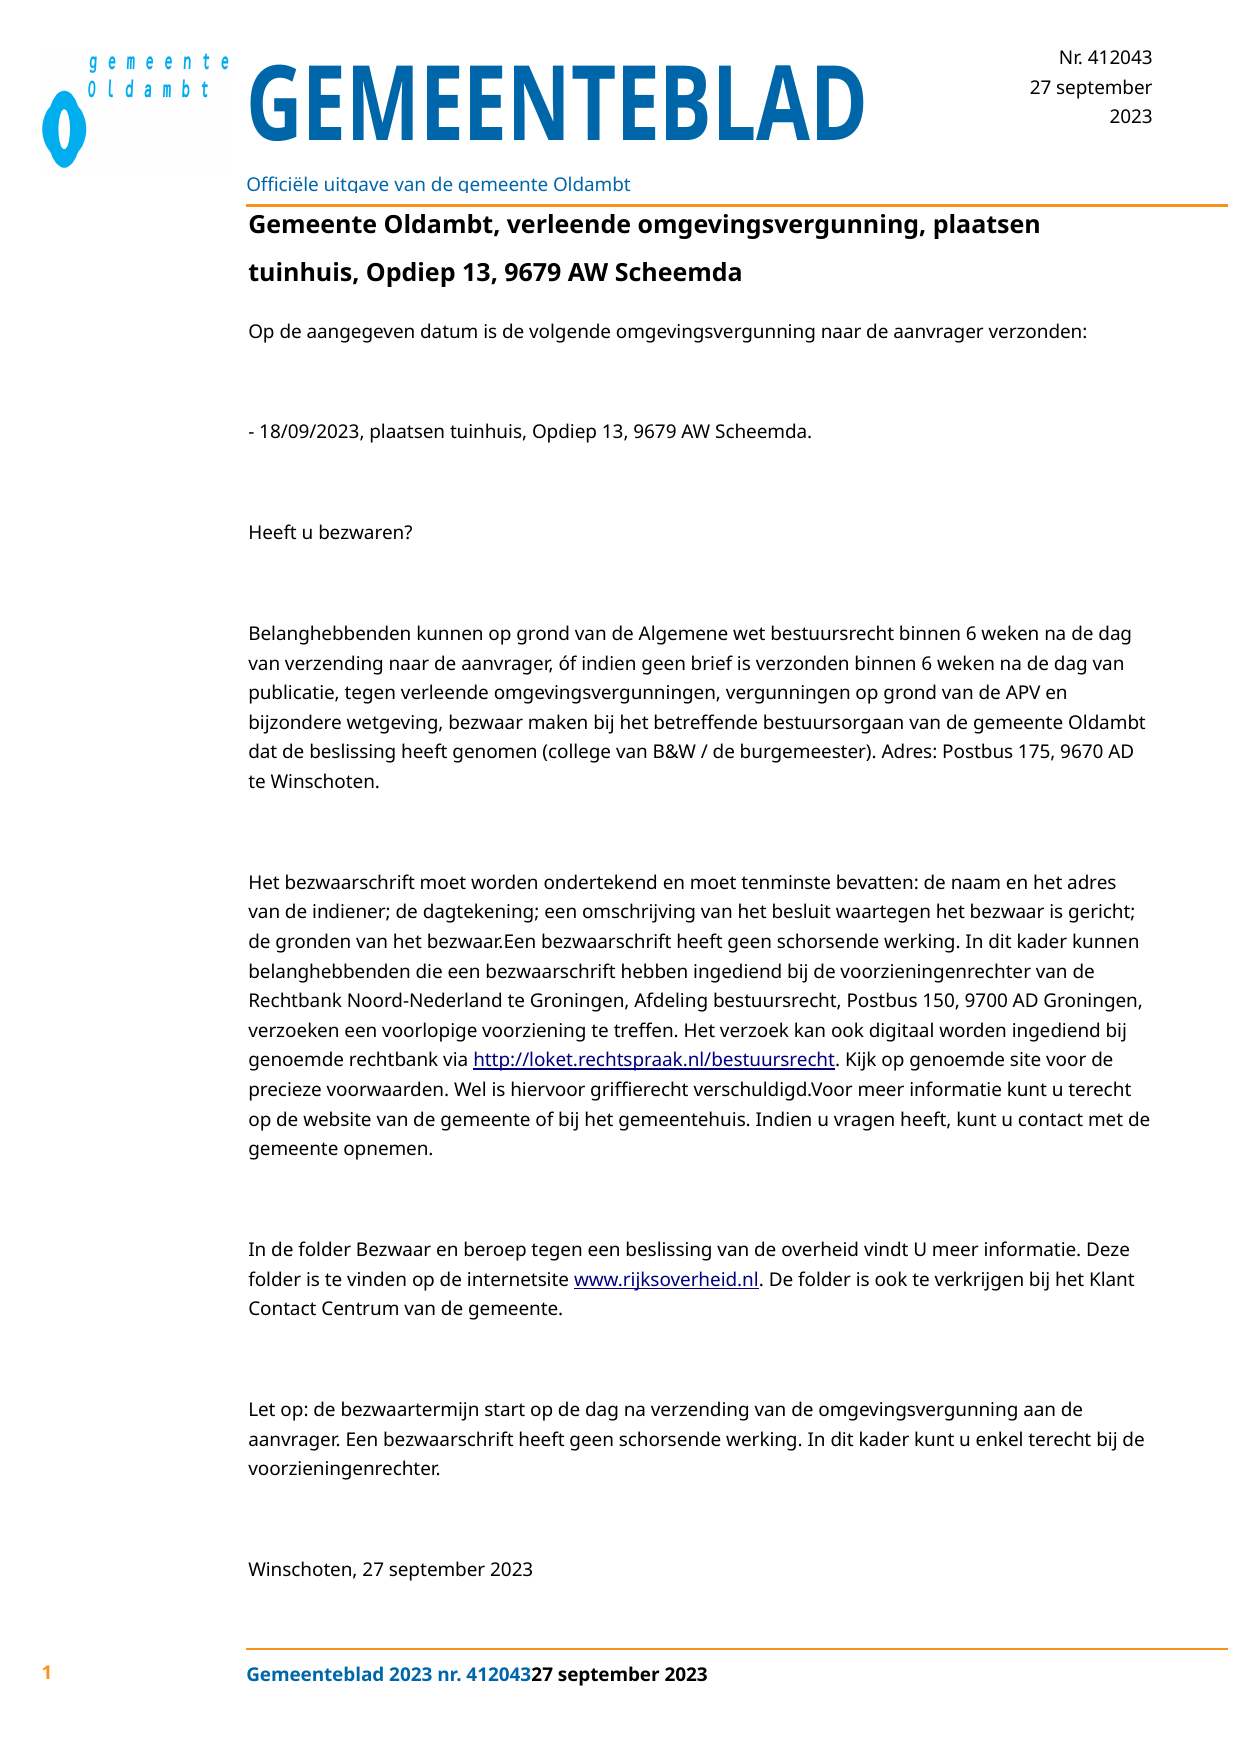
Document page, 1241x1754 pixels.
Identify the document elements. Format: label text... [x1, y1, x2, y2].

text Heeft u bezwaren? [248, 519, 1152, 545]
text Let op: de bezwaartermijn start op de dag na verzending van de omgevingsvergunning aan de aanvrager. Een bezwaarschrift heeft geen schorsende werking. In dit kader kunt u enkel terecht bij de voorzieningenrechter. [248, 1396, 1152, 1481]
picture [41, 47, 231, 172]
text In de folder Bezwaar en beroep tegen een beslissing van de overheid vindt U meer informatie. Deze folder is te vinden op de internetsite www.rijksoverheid.nl. De folder is ook te verkrijgen bij het Klant Contact Centrum van de gemeente. [248, 1236, 1152, 1321]
text Het bezwaarschrift moet worden ondertekend en moet tenminste bevatten: de naam en het adres van de indiener; de dagtekening; een omschrijving van het besluit waartegen het bezwaar is gericht; de gronden van het bezwaar.Een bezwaarschrift heeft geen schorsende werking. In dit kader kunnen belanghebbenden die een bezwaarschrift hebben ingediend bij de voorzieningenrechter van de Rechtbank Noord-Nederland te Groningen, Afdeling bestuursrecht, Postbus 150, 9700 AD Groningen, verzoeken een voorlopige voorziening te treffen. Het verzoek kan ook digitaal worden ingediend bij genoemde rechtbank via http://loket.rechtspraak.nl/bestuursrecht. Kijk op genoemde site voor de precieze voorwaarden. Wel is hiervoor griffierecht verschuldigd.Voor meer informatie kunt u terecht op de website van de gemeente of bij het gemeentehuis. Indien u vragen heeft, kunt u contact met de gemeente opnemen. [248, 869, 1152, 1161]
text Gemeente Oldambt, verleende omgevingsvergunning, plaatsen tuinhuis, Opdiep 13, 9679 AW Scheemda [248, 207, 1152, 288]
text Op de aangegeven datum is de volgende omgevingsvergunning naar de aanvrager verzonden: [248, 318, 1152, 344]
text - 18/09/2023, plaatsen tuinhuis, Opdiep 13, 9679 AW Scheemda. [248, 419, 1152, 444]
text Belanghebbenden kunnen op grond van de Algemene wet bestuursrecht binnen 6 weken na de dag van verzending naar de aanvrager, óf indien geen brief is verzonden binnen 6 weken na de dag van publicatie, tegen verleende omgevingsvergunningen, vergunningen op grond van de APV en bijzondere wetgeving, bezwaar maken bij het betreffende bestuursorgaan van de gemeente Oldambt dat de beslissing heeft genomen (college van B&W / de burgemeester). Adres: Postbus 175, 9670 AD te Winschoten. [248, 620, 1152, 794]
text Winschoten, 27 september 2023 [248, 1556, 1152, 1582]
